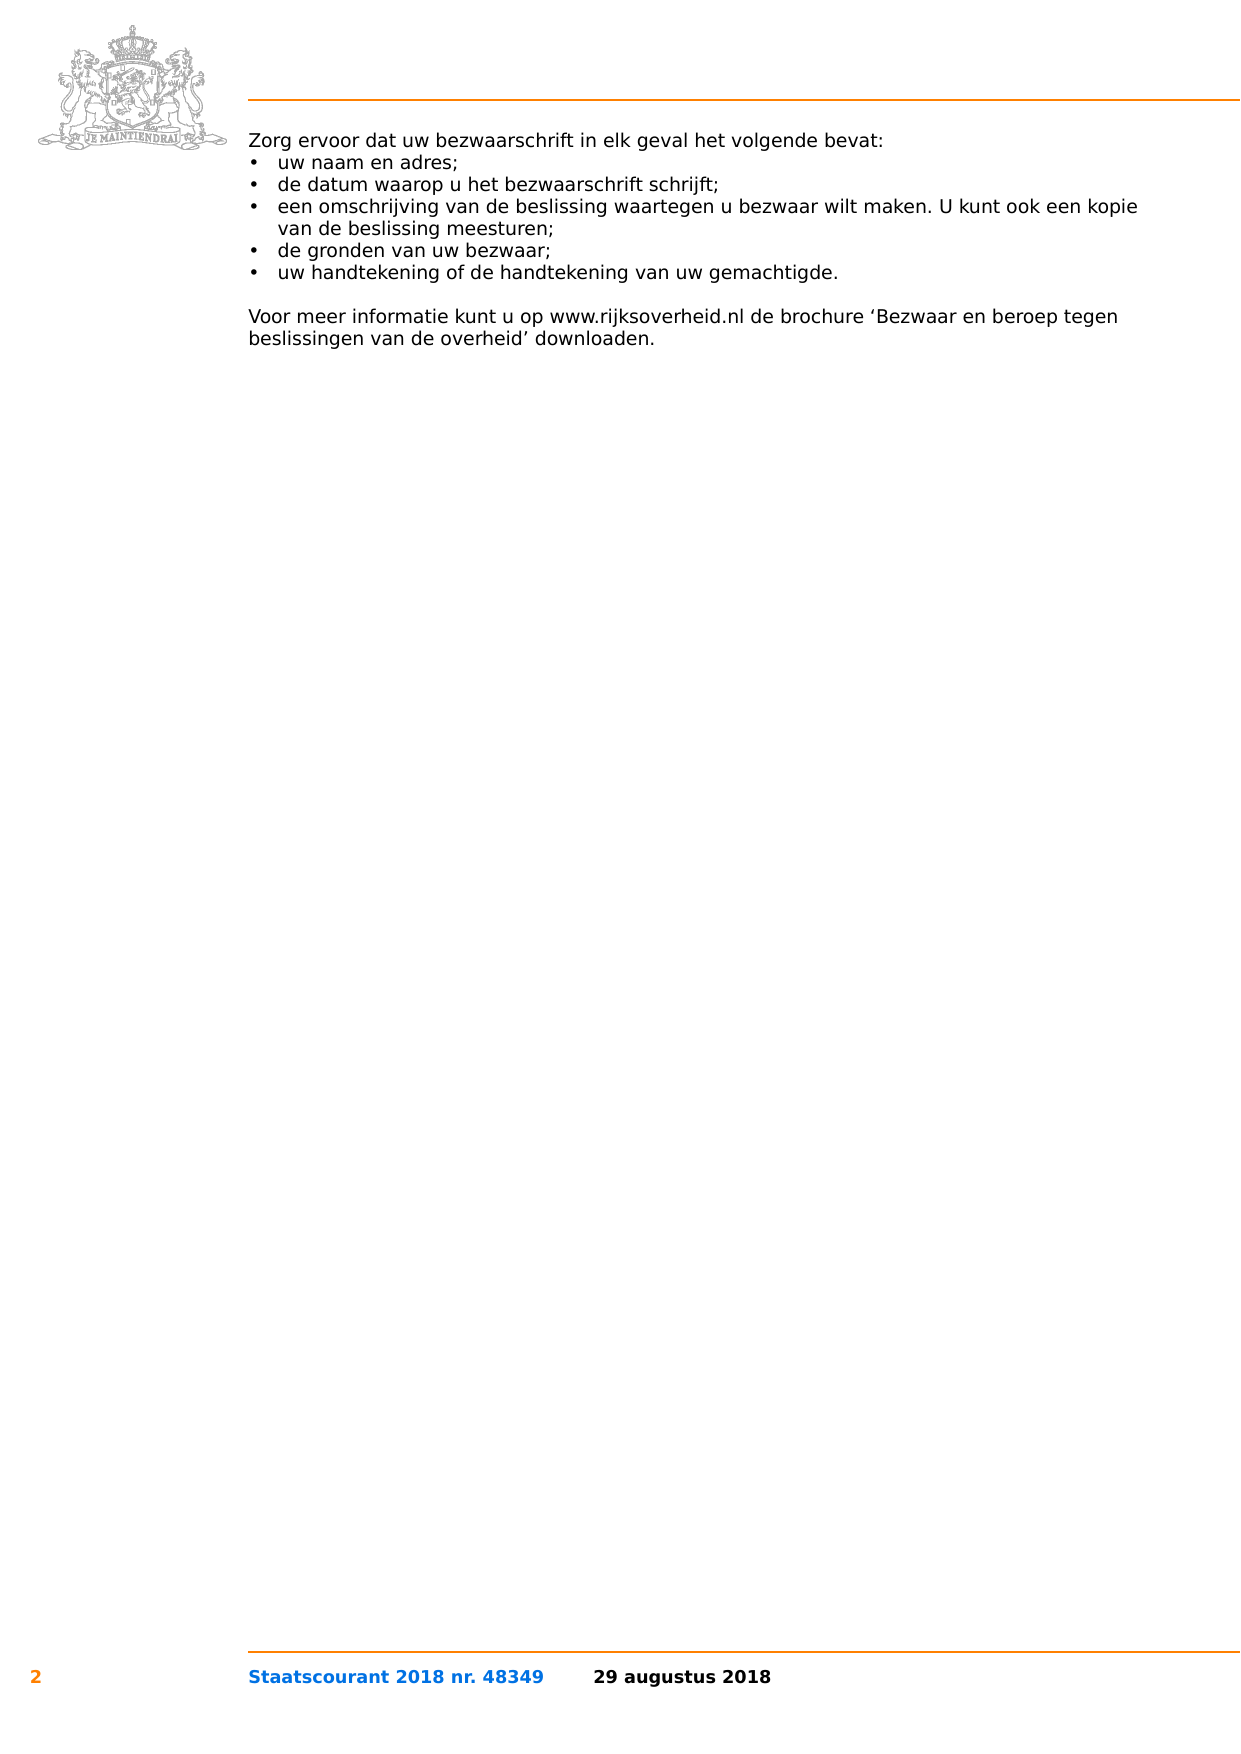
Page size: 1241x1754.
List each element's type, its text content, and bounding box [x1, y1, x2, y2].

text • uw handtekening of de handtekening van uw gemachtigde. [248, 262, 1163, 284]
text • de datum waarop u het bezwaarschrift schrijft; [248, 174, 1163, 196]
text • uw naam en adres; [248, 152, 1163, 174]
text Voor meer informatie kunt u op www.rijksoverheid.nl de brochure ‘Bezwaar en beroep tegen beslissingen van de overheid’ downloaden. [248, 306, 1163, 349]
text Zorg ervoor dat uw bezwaarschrift in elk geval het volgende bevat: [248, 130, 1163, 152]
picture [38, 25, 227, 150]
text • een omschrijving van de beslissing waartegen u bezwaar wilt maken. U kunt ook een kopie van de beslissing meesturen; [248, 196, 1163, 240]
text • de gronden van uw bezwaar; [248, 240, 1163, 262]
